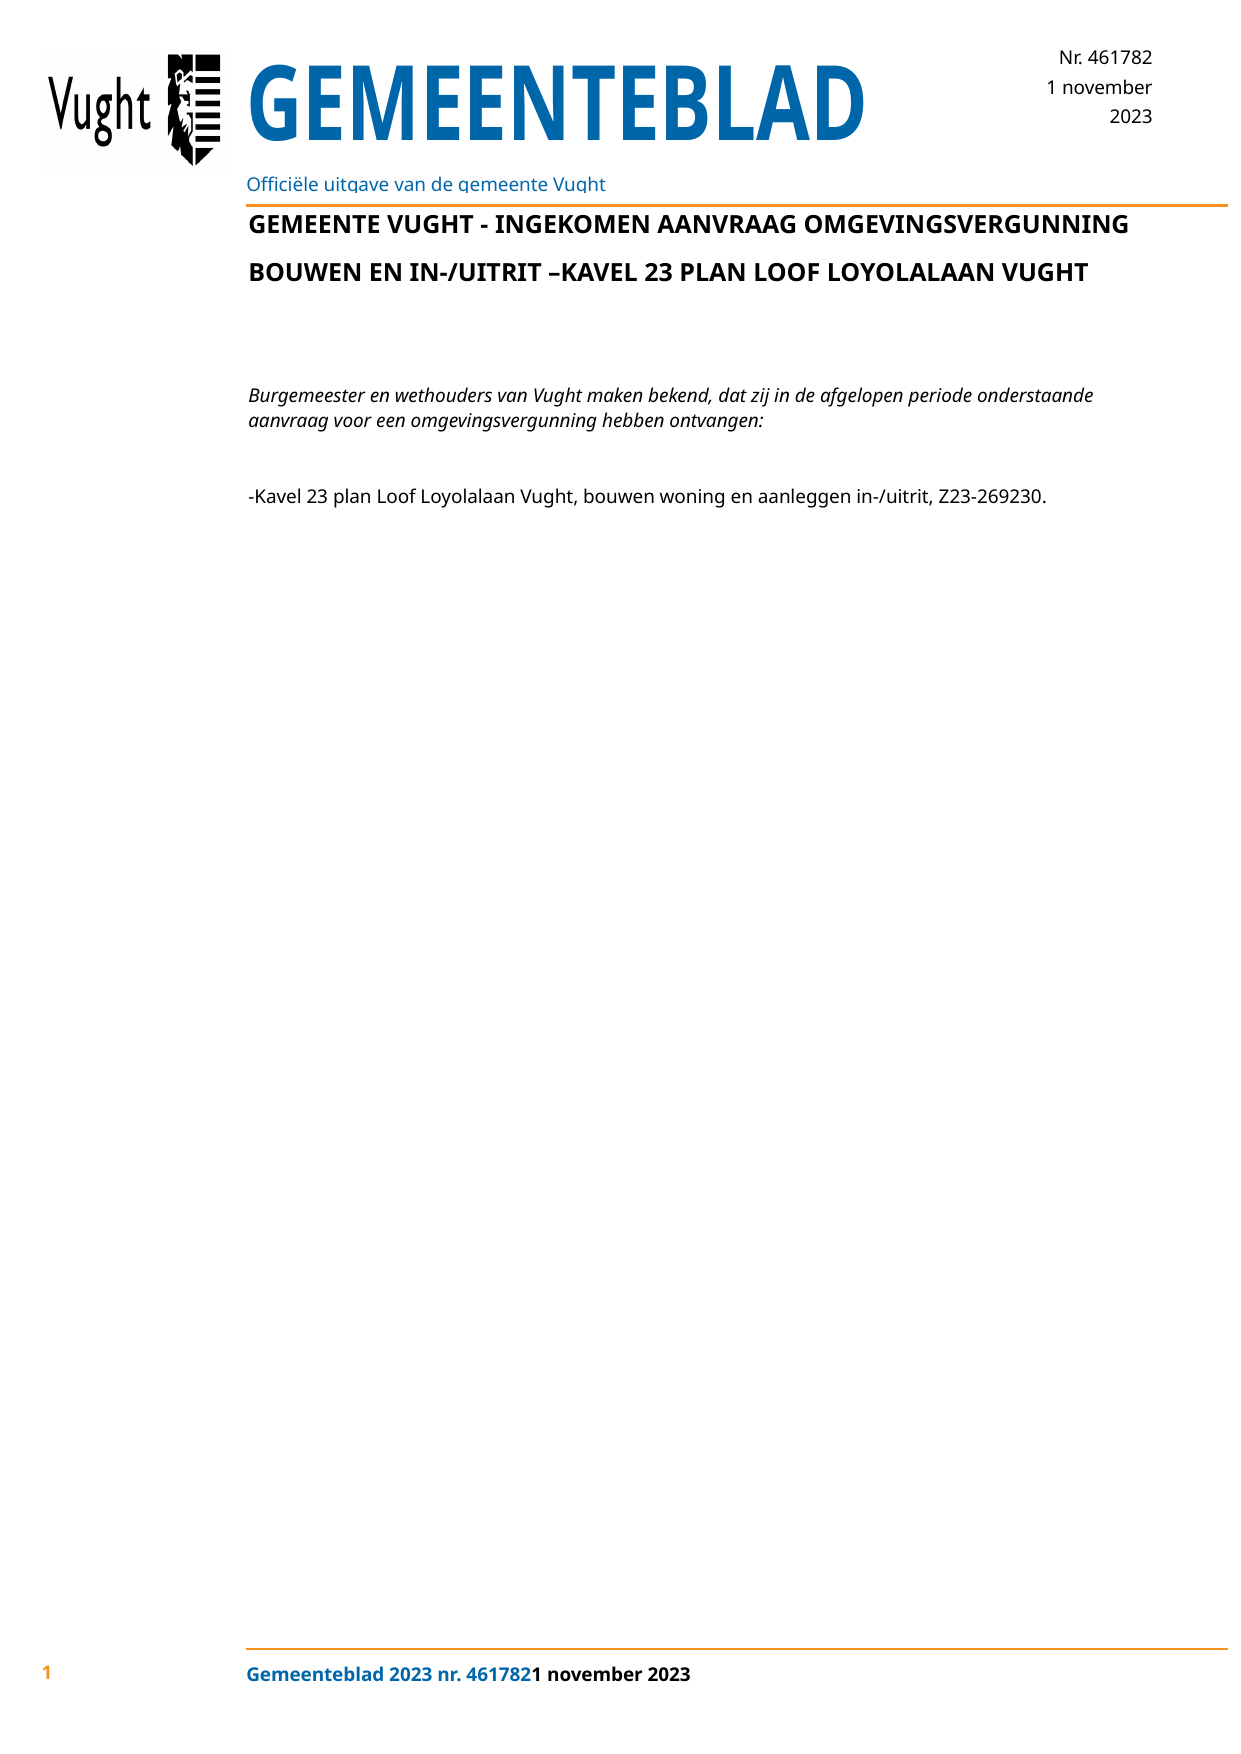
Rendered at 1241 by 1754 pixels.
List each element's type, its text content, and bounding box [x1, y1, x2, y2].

text -Kavel 23 plan Loof Loyolalaan Vught, bouwen woning en aanleggen in-/uitrit, Z23-269230. [248, 484, 1152, 509]
text GEMEENTE VUGHT - INGEKOMEN AANVRAAG OMGEVINGSVERGUNNING BOUWEN EN IN-/UITRIT –KAVEL 23 PLAN LOOF LOYOLALAAN VUGHT [248, 207, 1152, 288]
text Burgemeester en wethouders van Vught maken bekend, dat zij in de afgelopen periode onderstaande aanvraag voor een omgevingsvergunning hebben ontvangen: [248, 382, 1152, 433]
picture [41, 47, 231, 172]
